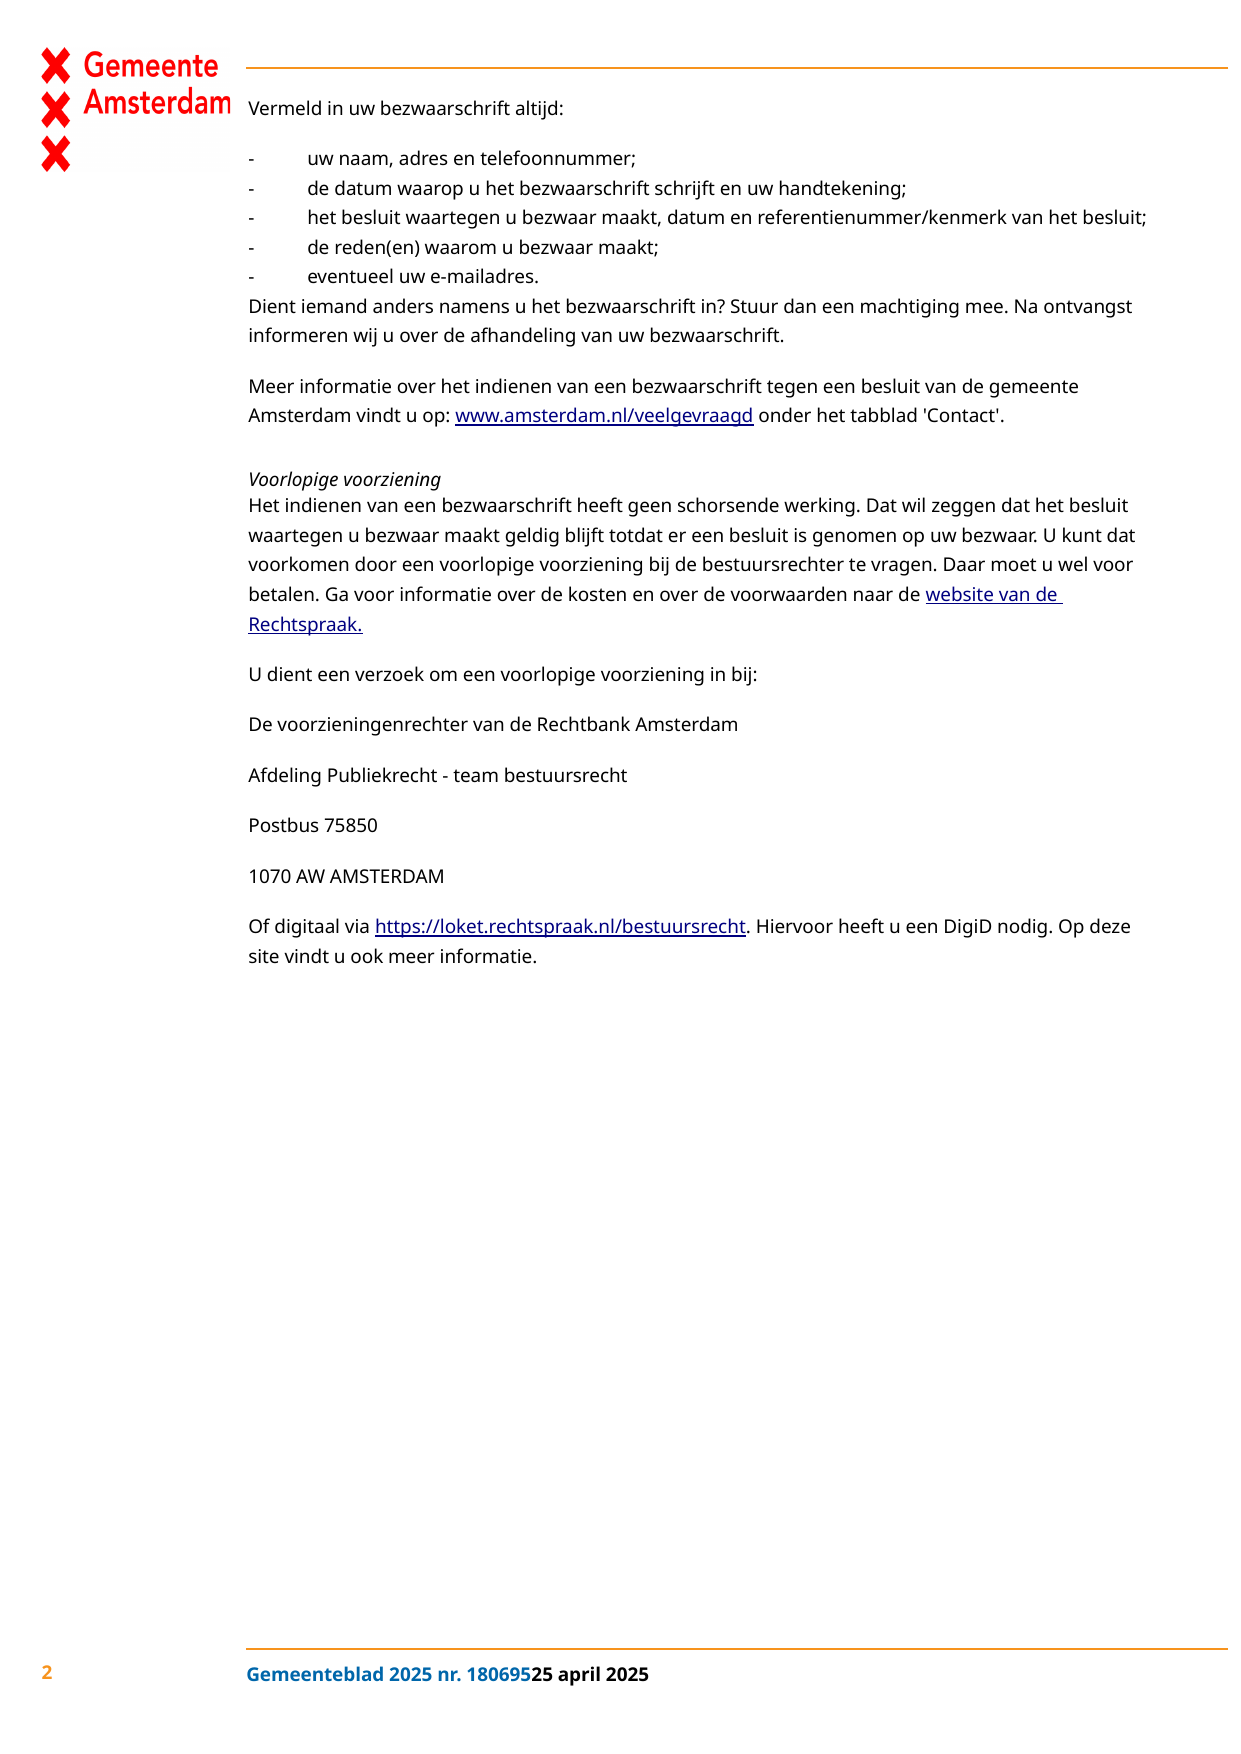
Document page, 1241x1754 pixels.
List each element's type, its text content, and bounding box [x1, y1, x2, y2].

text Dient iemand anders namens u het bezwaarschrift in? Stuur dan een machtiging mee. Na ontvangst informeren wij u over de afhandeling van uw bezwaarschrift. [248, 293, 1152, 348]
text Voorlopige voorziening [248, 467, 1152, 492]
text Vermeld in uw bezwaarschrift altijd: [248, 95, 1152, 121]
text Of digitaal via https://loket.rechtspraak.nl/bestuursrecht. Hiervoor heeft u een DigiD nodig. Op deze site vindt u ook meer informatie. [248, 913, 1152, 968]
picture [41, 47, 231, 172]
text U dient een verzoek om een voorlopige voorziening in bij: [248, 661, 1152, 687]
text 1070 AW AMSTERDAM [248, 863, 1152, 888]
text Meer informatie over het indienen van een bezwaarschrift tegen een besluit van de gemeente Amsterdam vindt u op: www.amsterdam.nl/veelgevraagd onder het tabblad 'Contact'. [248, 373, 1152, 428]
list eventueel uw e-mailadres. [248, 263, 1152, 289]
text Het indienen van een bezwaarschrift heeft geen schorsende werking. Dat wil zeggen dat het besluit waartegen u bezwaar maakt geldig blijft totdat er een besluit is genomen op uw bezwaar. U kunt dat voorkomen door een voorlopige voorziening bij de bestuursrechter te vragen. Daar moet u wel voor betalen. Ga voor informatie over de kosten en over de voorwaarden naar de website van de Rechtspraak. [248, 492, 1152, 636]
text De voorzieningenrechter van de Rechtbank Amsterdam [248, 712, 1152, 737]
text Postbus 75850 [248, 812, 1152, 838]
list de datum waarop u het bezwaarschrift schrijft en uw handtekening; [248, 175, 1152, 201]
list de reden(en) waarom u bezwaar maakt; [248, 234, 1152, 260]
list het besluit waartegen u bezwaar maakt, datum en referentienummer/kenmerk van het besluit; [248, 204, 1152, 230]
list uw naam, adres en telefoonnummer; [248, 145, 1152, 171]
text Afdeling Publiekrecht - team bestuursrecht [248, 762, 1152, 788]
